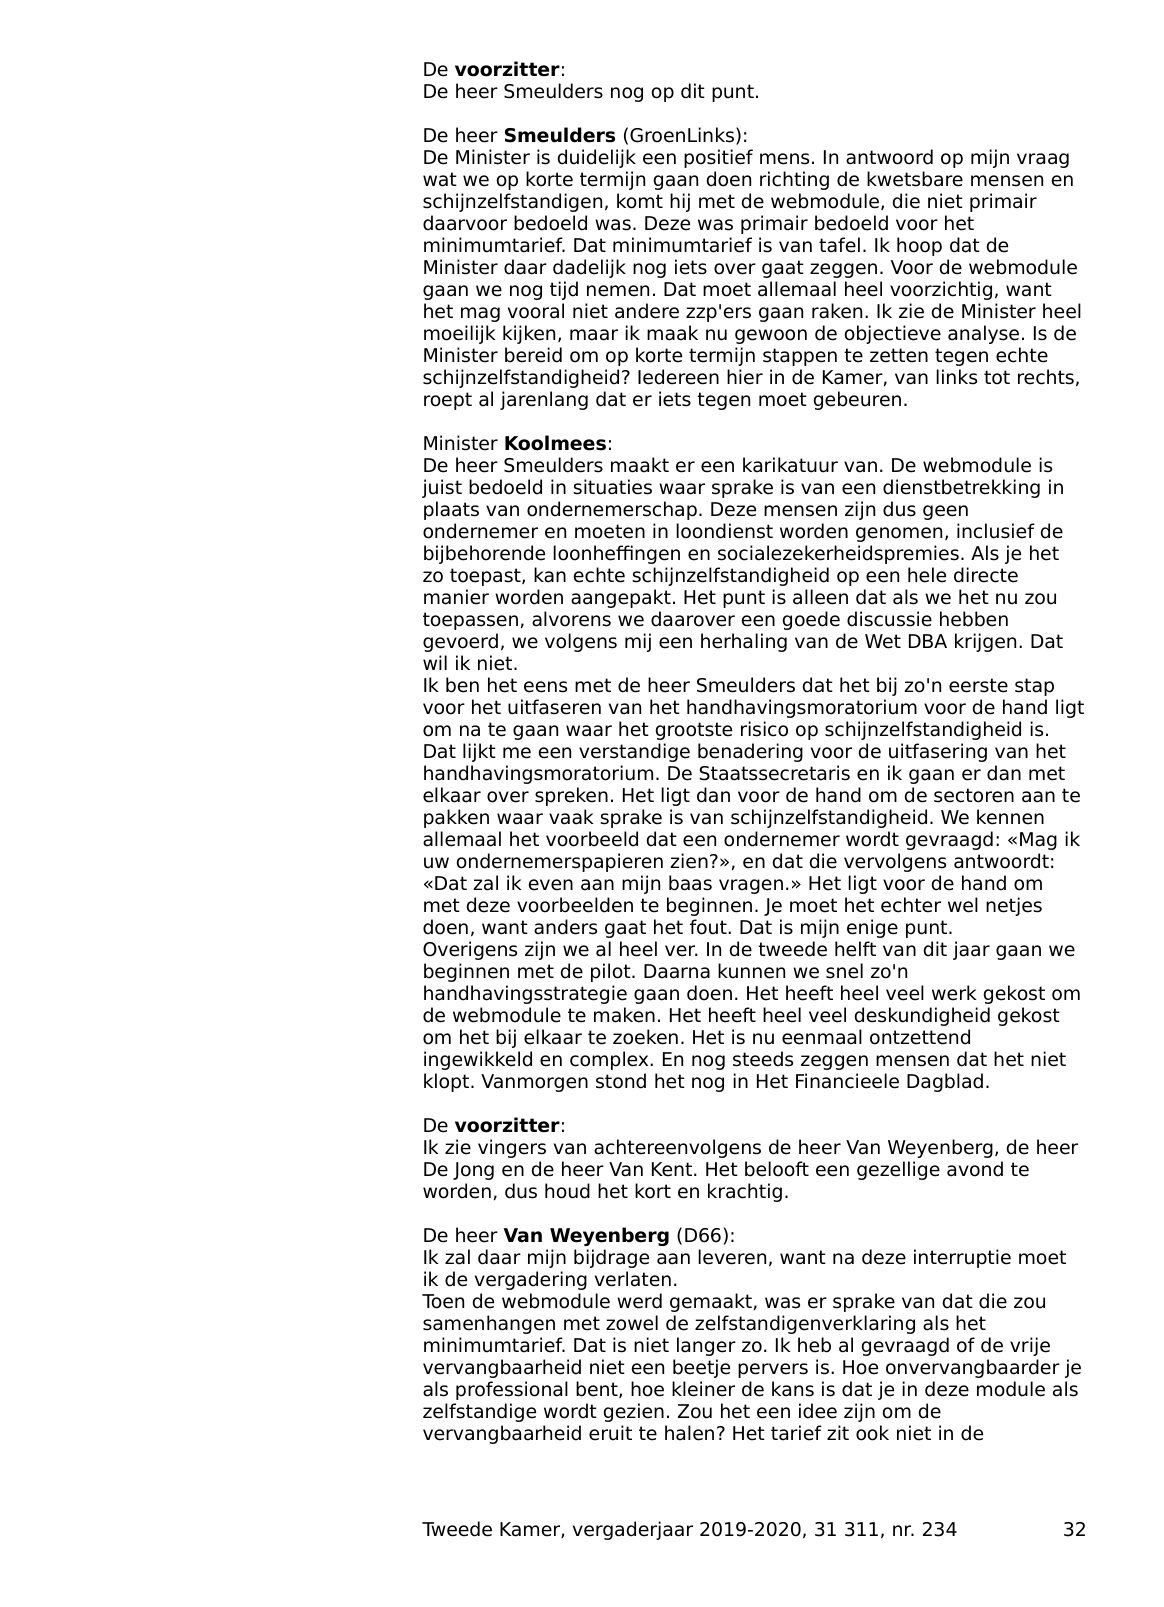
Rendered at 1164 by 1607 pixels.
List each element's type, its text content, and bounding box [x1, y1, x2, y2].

text De heer Van Weyenberg (D66): [422, 1225, 1087, 1247]
text De voorzitter: [422, 1115, 1087, 1137]
text De voorzitter: [422, 59, 1087, 81]
text Overigens zijn we al heel ver. In de tweede helft van dit jaar gaan we beginnen met de pilot. Daarna kunnen we snel zo'n handhavingsstrategie gaan doen. Het heeft heel veel werk gekost om de webmodule te maken. Het heeft heel veel deskundigheid gekost om het bij elkaar te zoeken. Het is nu eenmaal ontzettend ingewikkeld en complex. En nog steeds zeggen mensen dat het niet klopt. Vanmorgen stond het nog in Het Financieele Dagblad. [422, 939, 1087, 1092]
text De heer Smeulders maakt er een karikatuur van. De webmodule is juist bedoeld in situaties waar sprake is van een dienstbetrekking in plaats van ondernemerschap. Deze mensen zijn dus geen ondernemer en moeten in loondienst worden genomen, inclusief de bijbehorende loonheffingen en socialezekerheidspremies. Als je het zo toepast, kan echte schijnzelfstandigheid op een hele directe manier worden aangepakt. Het punt is alleen dat als we het nu zou toepassen, alvorens we daarover een goede discussie hebben gevoerd, we volgens mij een herhaling van de Wet DBA krijgen. Dat wil ik niet. [422, 455, 1087, 675]
text De heer Smeulders (GroenLinks): [422, 125, 1087, 147]
text Minister Koolmees: [422, 433, 1087, 455]
text Ik zie vingers van achtereenvolgens de heer Van Weyenberg, de heer De Jong en de heer Van Kent. Het belooft een gezellige avond te worden, dus houd het kort en krachtig. [422, 1137, 1087, 1203]
text De heer Smeulders nog op dit punt. [422, 81, 1087, 103]
text De Minister is duidelijk een positief mens. In antwoord op mijn vraag wat we op korte termijn gaan doen richting de kwetsbare mensen en schijnzelfstandigen, komt hij met de webmodule, die niet primair daarvoor bedoeld was. Deze was primair bedoeld voor het minimumtarief. Dat minimumtarief is van tafel. Ik hoop dat de Minister daar dadelijk nog iets over gaat zeggen. Voor de webmodule gaan we nog tijd nemen. Dat moet allemaal heel voorzichtig, want het mag vooral niet andere zzp'ers gaan raken. Ik zie de Minister heel moeilijk kijken, maar ik maak nu gewoon de objectieve analyse. Is de Minister bereid om op korte termijn stappen te zetten tegen echte schijnzelfstandigheid? Iedereen hier in de Kamer, van links tot rechts, roept al jarenlang dat er iets tegen moet gebeuren. [422, 147, 1087, 411]
text Toen de webmodule werd gemaakt, was er sprake van dat die zou samenhangen met zowel de zelfstandigenverklaring als het minimumtarief. Dat is niet langer zo. Ik heb al gevraagd of de vrije vervangbaarheid niet een beetje pervers is. Hoe onvervangbaarder je als professional bent, hoe kleiner de kans is dat je in deze module als zelfstandige wordt gezien. Zou het een idee zijn om de vervangbaarheid eruit te halen? Het tarief zit ook niet in de [422, 1291, 1087, 1444]
text Ik zal daar mijn bijdrage aan leveren, want na deze interruptie moet ik de vergadering verlaten. [422, 1247, 1087, 1291]
text Ik ben het eens met de heer Smeulders dat het bij zo'n eerste stap voor het uitfaseren van het handhavingsmoratorium voor de hand ligt om na te gaan waar het grootste risico op schijnzelfstandigheid is. Dat lijkt me een verstandige benadering voor de uitfasering van het handhavingsmoratorium. De Staatssecretaris en ik gaan er dan met elkaar over spreken. Het ligt dan voor de hand om de sectoren aan te pakken waar vaak sprake is van schijnzelfstandigheid. We kennen allemaal het voorbeeld dat een ondernemer wordt gevraagd: «Mag ik uw ondernemerspapieren zien?», en dat die vervolgens antwoordt: «Dat zal ik even aan mijn baas vragen.» Het ligt voor de hand om met deze voorbeelden te beginnen. Je moet het echter wel netjes doen, want anders gaat het fout. Dat is mijn enige punt. [422, 675, 1087, 939]
